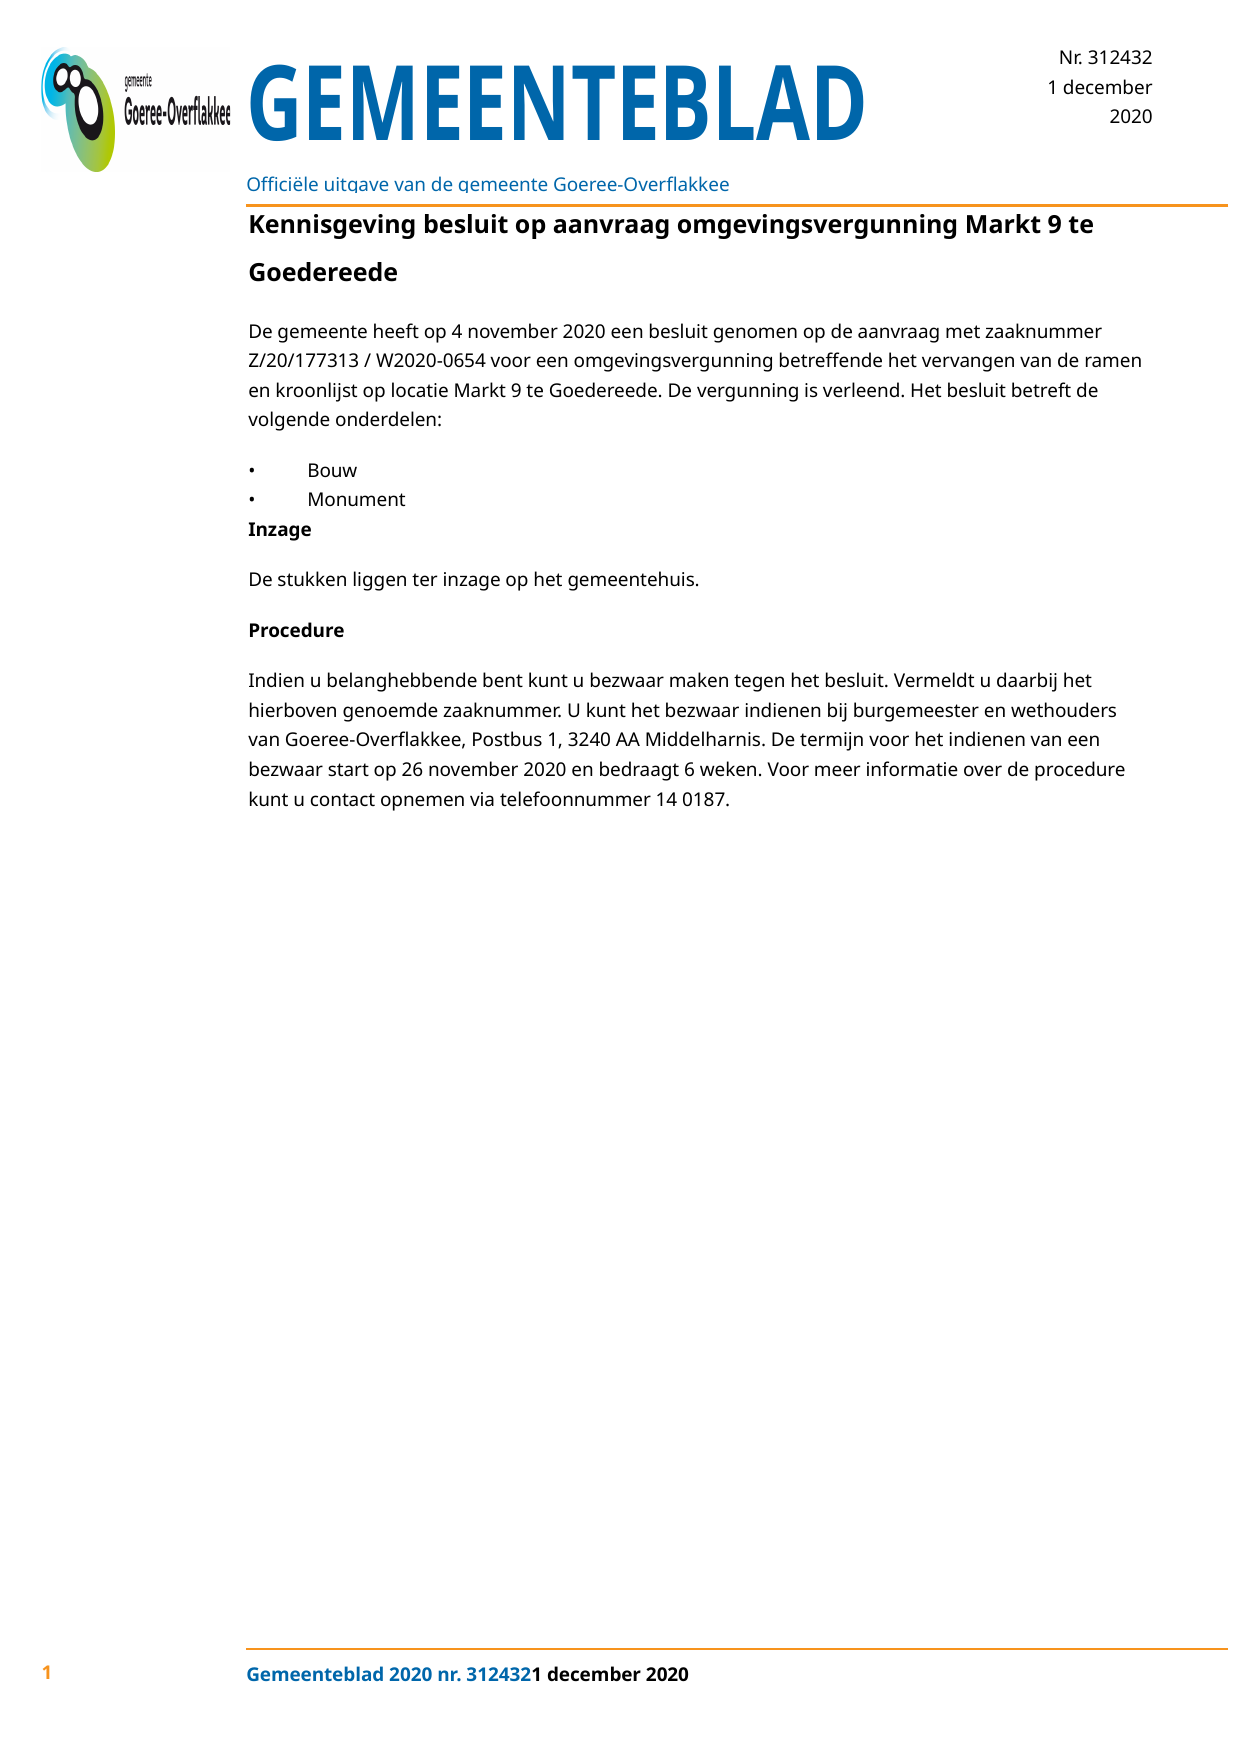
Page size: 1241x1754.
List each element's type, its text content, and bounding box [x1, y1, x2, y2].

picture [41, 47, 231, 172]
text Indien u belanghebbende bent kunt u bezwaar maken tegen het besluit. Vermeldt u daarbij het hierboven genoemde zaaknummer. U kunt het bezwaar indienen bij burgemeester en wethouders van Goeree-Overflakkee, Postbus 1, 3240 AA Middelharnis. De termijn voor het indienen van een bezwaar start op 26 november 2020 en bedraagt 6 weken. Voor meer informatie over de procedure kunt u contact opnemen via telefoonnummer 14 0187. [248, 667, 1152, 812]
text De gemeente heeft op 4 november 2020 een besluit genomen op de aanvraag met zaaknummer Z/20/177313 / W2020-0654 voor een omgevingsvergunning betreffende het vervangen van de ramen en kroonlijst op locatie Markt 9 te Goedereede. De vergunning is verleend. Het besluit betreft de volgende onderdelen: [248, 318, 1152, 432]
list Bouw [248, 457, 1152, 483]
text Procedure [248, 617, 1152, 643]
list Monument [248, 487, 1152, 512]
text De stukken liggen ter inzage op het gemeentehuis. [248, 567, 1152, 592]
text Inzage [248, 516, 1152, 542]
text Kennisgeving besluit op aanvraag omgevingsvergunning Markt 9 te Goedereede [248, 207, 1152, 288]
